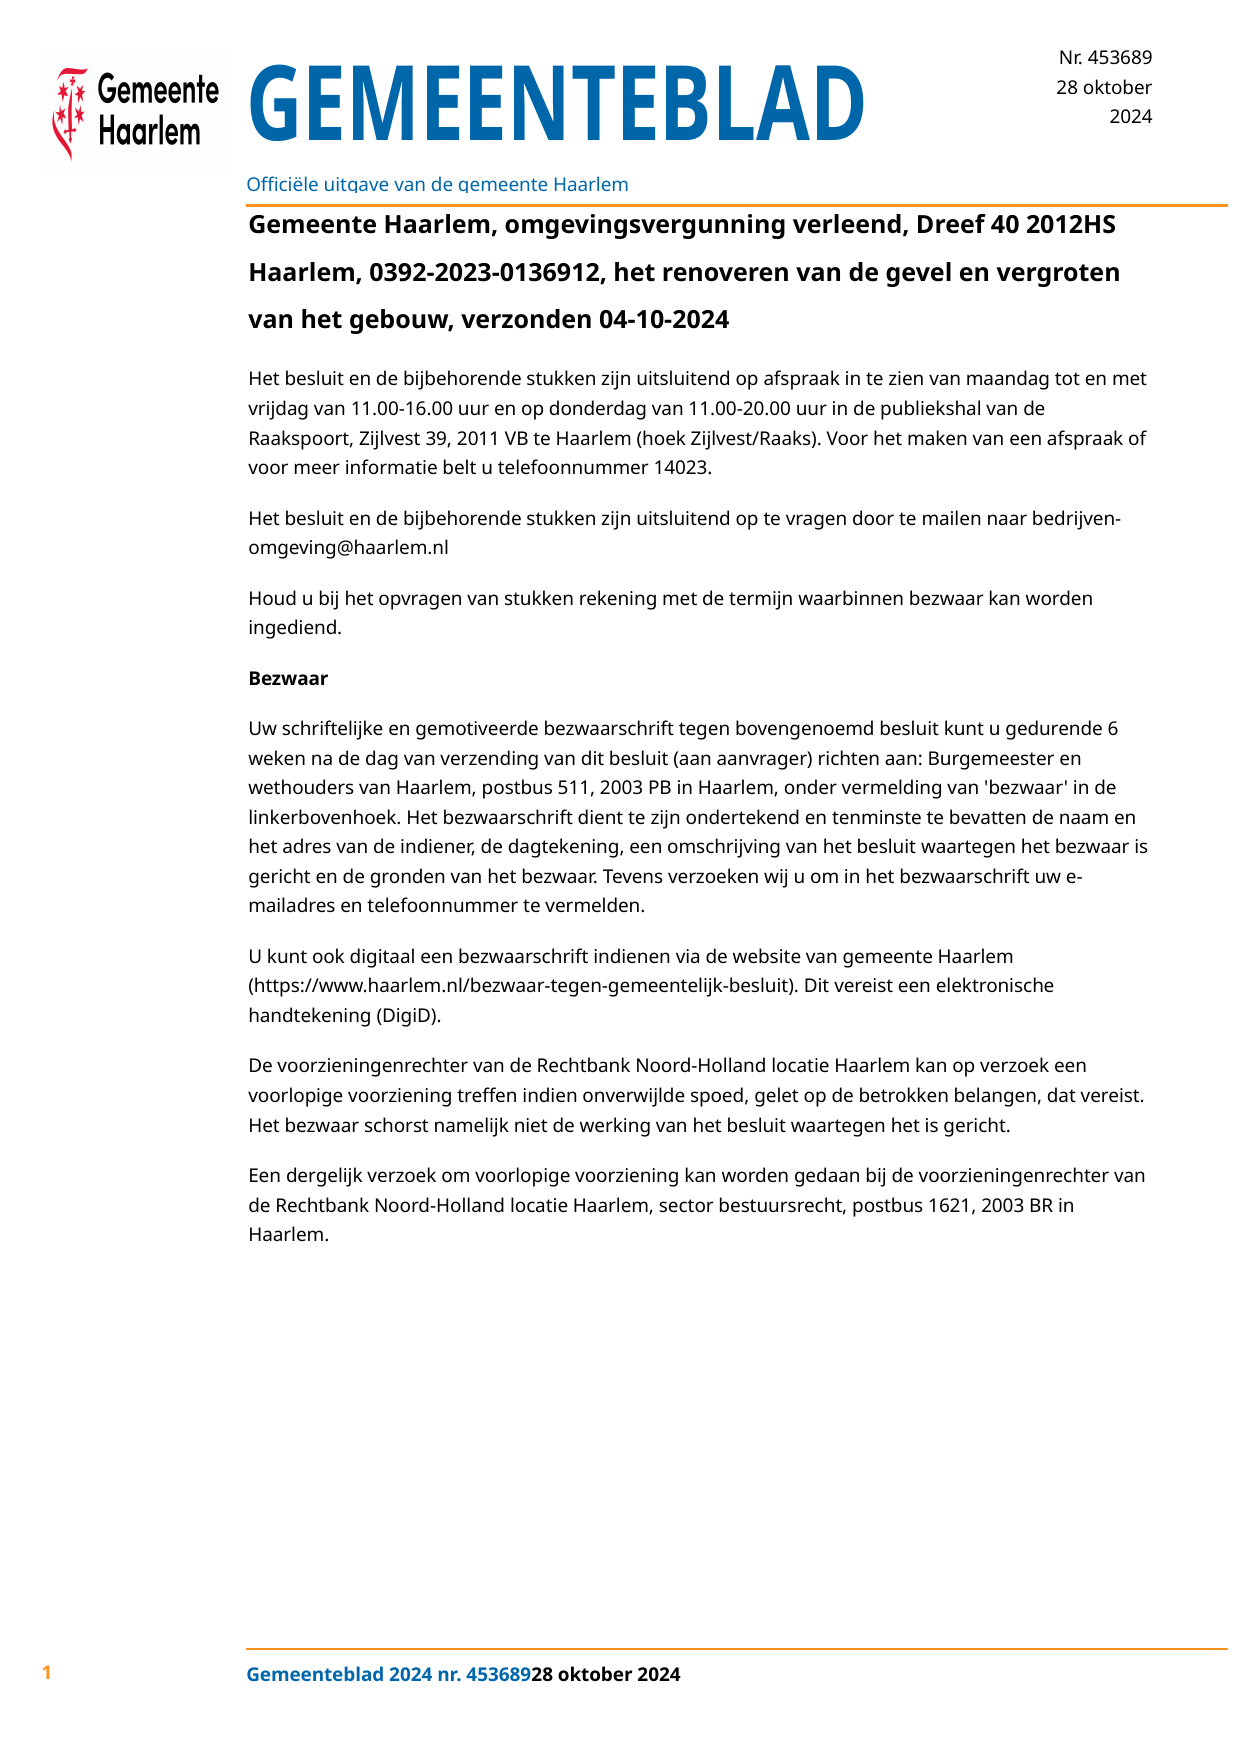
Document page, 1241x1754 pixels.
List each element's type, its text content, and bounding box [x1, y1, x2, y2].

text Het besluit en de bijbehorende stukken zijn uitsluitend op te vragen door te mailen naar bedrijven-omgeving@haarlem.nl [248, 505, 1152, 560]
text Een dergelijk verzoek om voorlopige voorziening kan worden gedaan bij de voorzieningenrechter van de Rechtbank Noord-Holland locatie Haarlem, sector bestuursrecht, postbus 1621, 2003 BR in Haarlem. [248, 1162, 1152, 1247]
text Het besluit en de bijbehorende stukken zijn uitsluitend op afspraak in te zien van maandag tot en met vrijdag van 11.00-16.00 uur en op donderdag van 11.00-20.00 uur in de publiekshal van de Raakspoort, Zijlvest 39, 2011 VB te Haarlem (hoek Zijlvest/Raaks). Voor het maken van een afspraak of voor meer informatie belt u telefoonnummer 14023. [248, 366, 1152, 480]
picture [41, 47, 231, 172]
text Houd u bij het opvragen van stukken rekening met de termijn waarbinnen bezwaar kan worden ingediend. [248, 585, 1152, 640]
text De voorzieningenrechter van de Rechtbank Noord-Holland locatie Haarlem kan op verzoek een voorlopige voorziening treffen indien onverwijlde spoed, gelet op de betrokken belangen, dat vereist. Het bezwaar schorst namelijk niet de werking van het besluit waartegen het is gericht. [248, 1053, 1152, 1137]
text Uw schriftelijke en gemotiveerde bezwaarschrift tegen bovengenoemd besluit kunt u gedurende 6 weken na de dag van verzending van dit besluit (aan aanvrager) richten aan: Burgemeester en wethouders van Haarlem, postbus 511, 2003 PB in Haarlem, onder vermelding van 'bezwaar' in de linkerbovenhoek. Het bezwaarschrift dient te zijn ondertekend en tenminste te bevatten de naam en het adres van de indiener, de dagtekening, een omschrijving van het besluit waartegen het bezwaar is gericht en de gronden van het bezwaar. Tevens verzoeken wij u om in het bezwaarschrift uw e-mailadres en telefoonnummer te vermelden. [248, 715, 1152, 918]
text Gemeente Haarlem, omgevingsvergunning verleend, Dreef 40 2012HS Haarlem, 0392-2023-0136912, het renoveren van de gevel en vergroten van het gebouw, verzonden 04-10-2024 [248, 207, 1152, 336]
text Bezwaar [248, 665, 1152, 690]
text U kunt ook digitaal een bezwaarschrift indienen via de website van gemeente Haarlem (https://www.haarlem.nl/bezwaar-tegen-gemeentelijk-besluit). Dit vereist een elektronische handtekening (DigiD). [248, 943, 1152, 1028]
